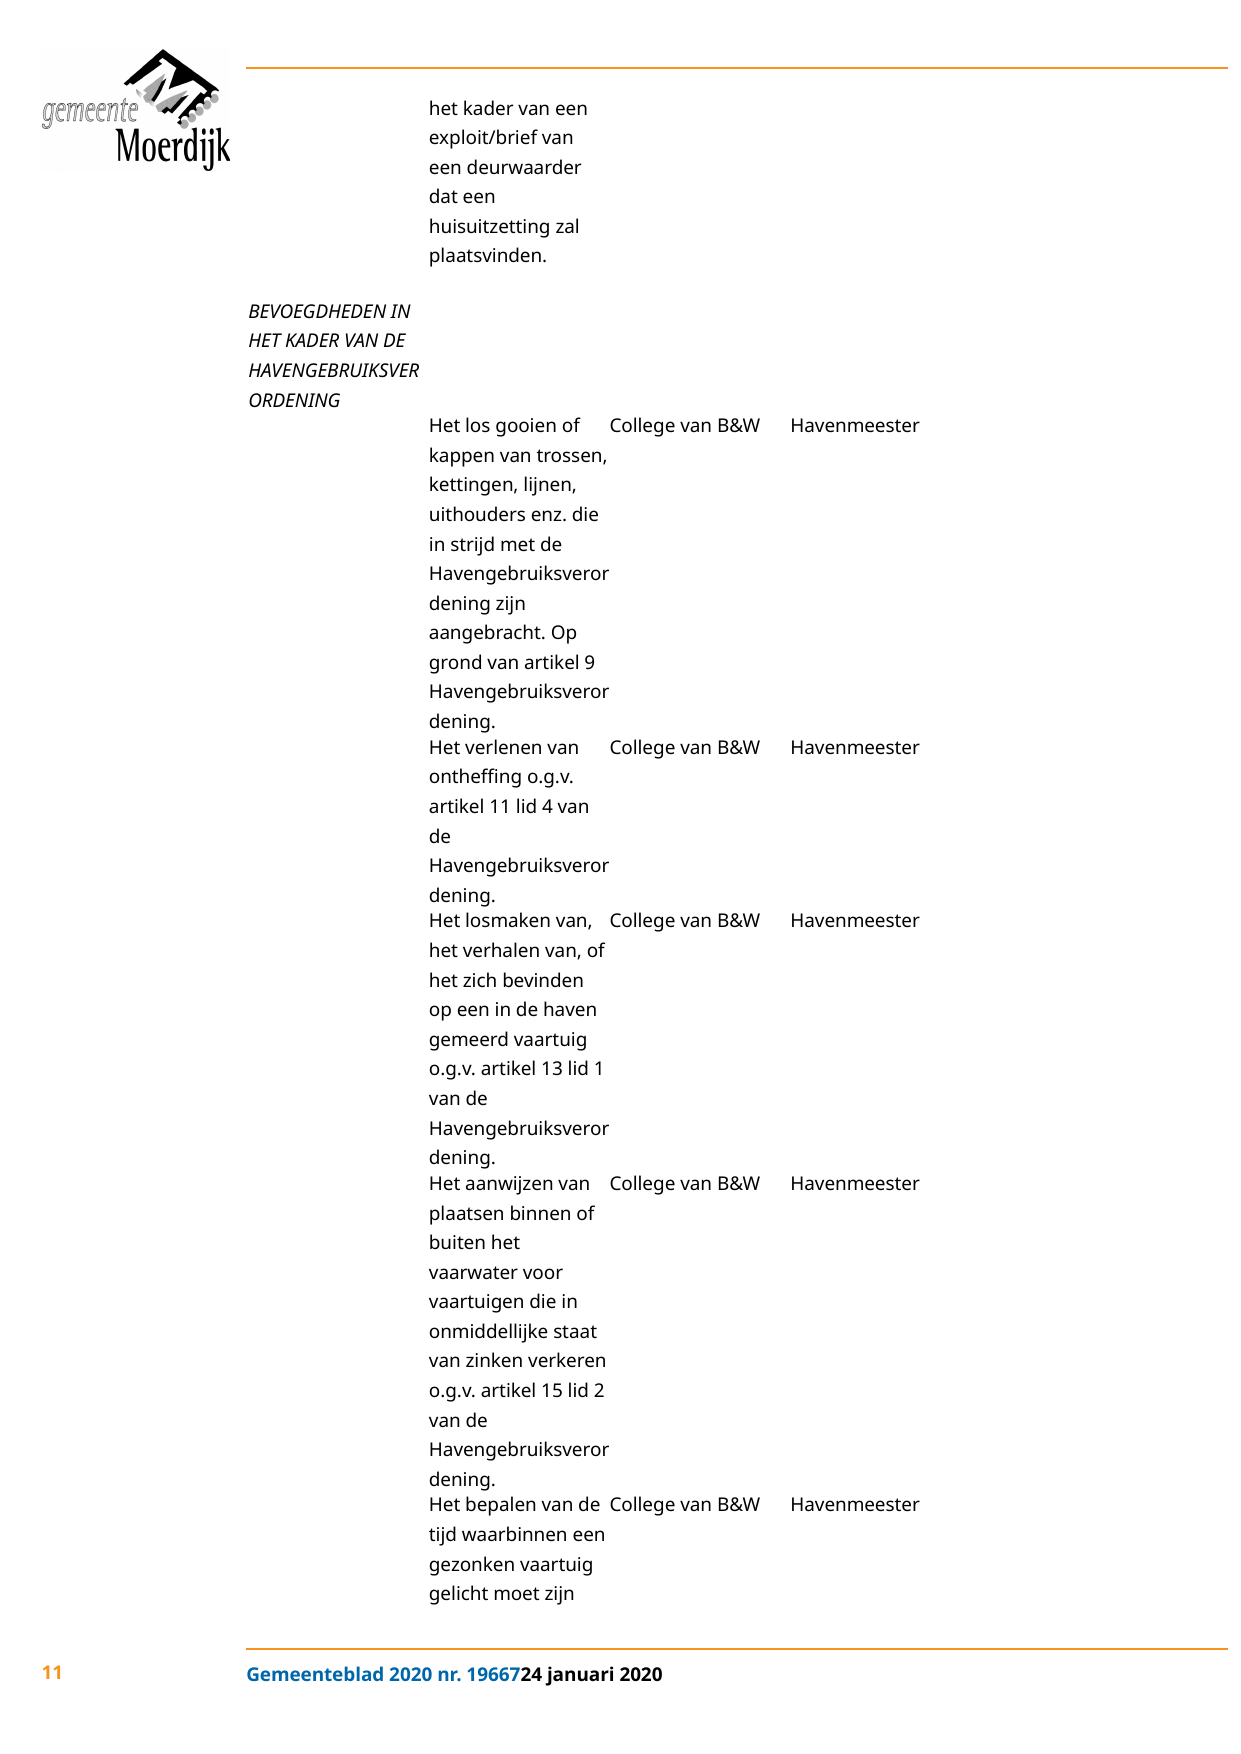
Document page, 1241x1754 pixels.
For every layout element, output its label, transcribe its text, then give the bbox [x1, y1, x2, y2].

table_cell [971, 1492, 1152, 1606]
table_cell Het bepalen van de tijd waarbinnen een gezonken vaartuig gelicht moet zijn [429, 1492, 609, 1606]
table_cell Het verlenen van ontheffing o.g.v. artikel 11 lid 4 van de Havengebruiksverordening. [429, 734, 609, 908]
table_cell College van B&W [609, 908, 790, 1170]
table_cell [971, 413, 1152, 734]
table_cell [971, 734, 1152, 908]
table_cell Havenmeester [790, 734, 971, 908]
table_cell Het losmaken van, het verhalen van, of het zich bevinden op een in de haven gemeerd vaartuig o.g.v. artikel 13 lid 1 van de Havengebruiksverordening. [429, 908, 609, 1170]
table_cell het kader van een exploit/brief van een deurwaarder dat een huisuitzetting zal plaatsvinden. [429, 95, 609, 298]
picture [41, 47, 231, 172]
table_cell Het aanwijzen van plaatsen binnen of buiten het vaarwater voor vaartuigen die in onmiddellijke staat van zinken verkeren o.g.v. artikel 15 lid 2 van de Havengebruiksverordening. [429, 1170, 609, 1492]
table_cell College van B&W [609, 734, 790, 908]
table_cell [790, 95, 971, 298]
table_cell [248, 734, 429, 908]
table_cell Havenmeester [790, 1492, 971, 1606]
table_cell Havenmeester [790, 908, 971, 1170]
table_cell Havenmeester [790, 1170, 971, 1492]
table_cell Havenmeester [790, 413, 971, 734]
table_cell College van B&W [609, 1170, 790, 1492]
table_cell [971, 908, 1152, 1170]
table_cell [248, 413, 429, 734]
table_cell [248, 908, 429, 1170]
table_cell College van B&W [609, 413, 790, 734]
table_cell [971, 95, 1152, 298]
table_cell [248, 95, 429, 298]
table_cell [609, 95, 790, 298]
table_cell [248, 1492, 429, 1606]
table_cell [248, 1170, 429, 1492]
table_cell BEVOEGDHEDEN IN HET KADER VAN DE HAVENGEBRUIKSVERORDENING [248, 298, 429, 412]
table_cell [971, 1170, 1152, 1492]
table_cell College van B&W [609, 1492, 790, 1606]
table_cell Het los gooien of kappen van trossen, kettingen, lijnen, uithouders enz. die in strijd met de Havengebruiksverordening zijn aangebracht. Op grond van artikel 9 Havengebruiksverordening. [429, 413, 609, 734]
